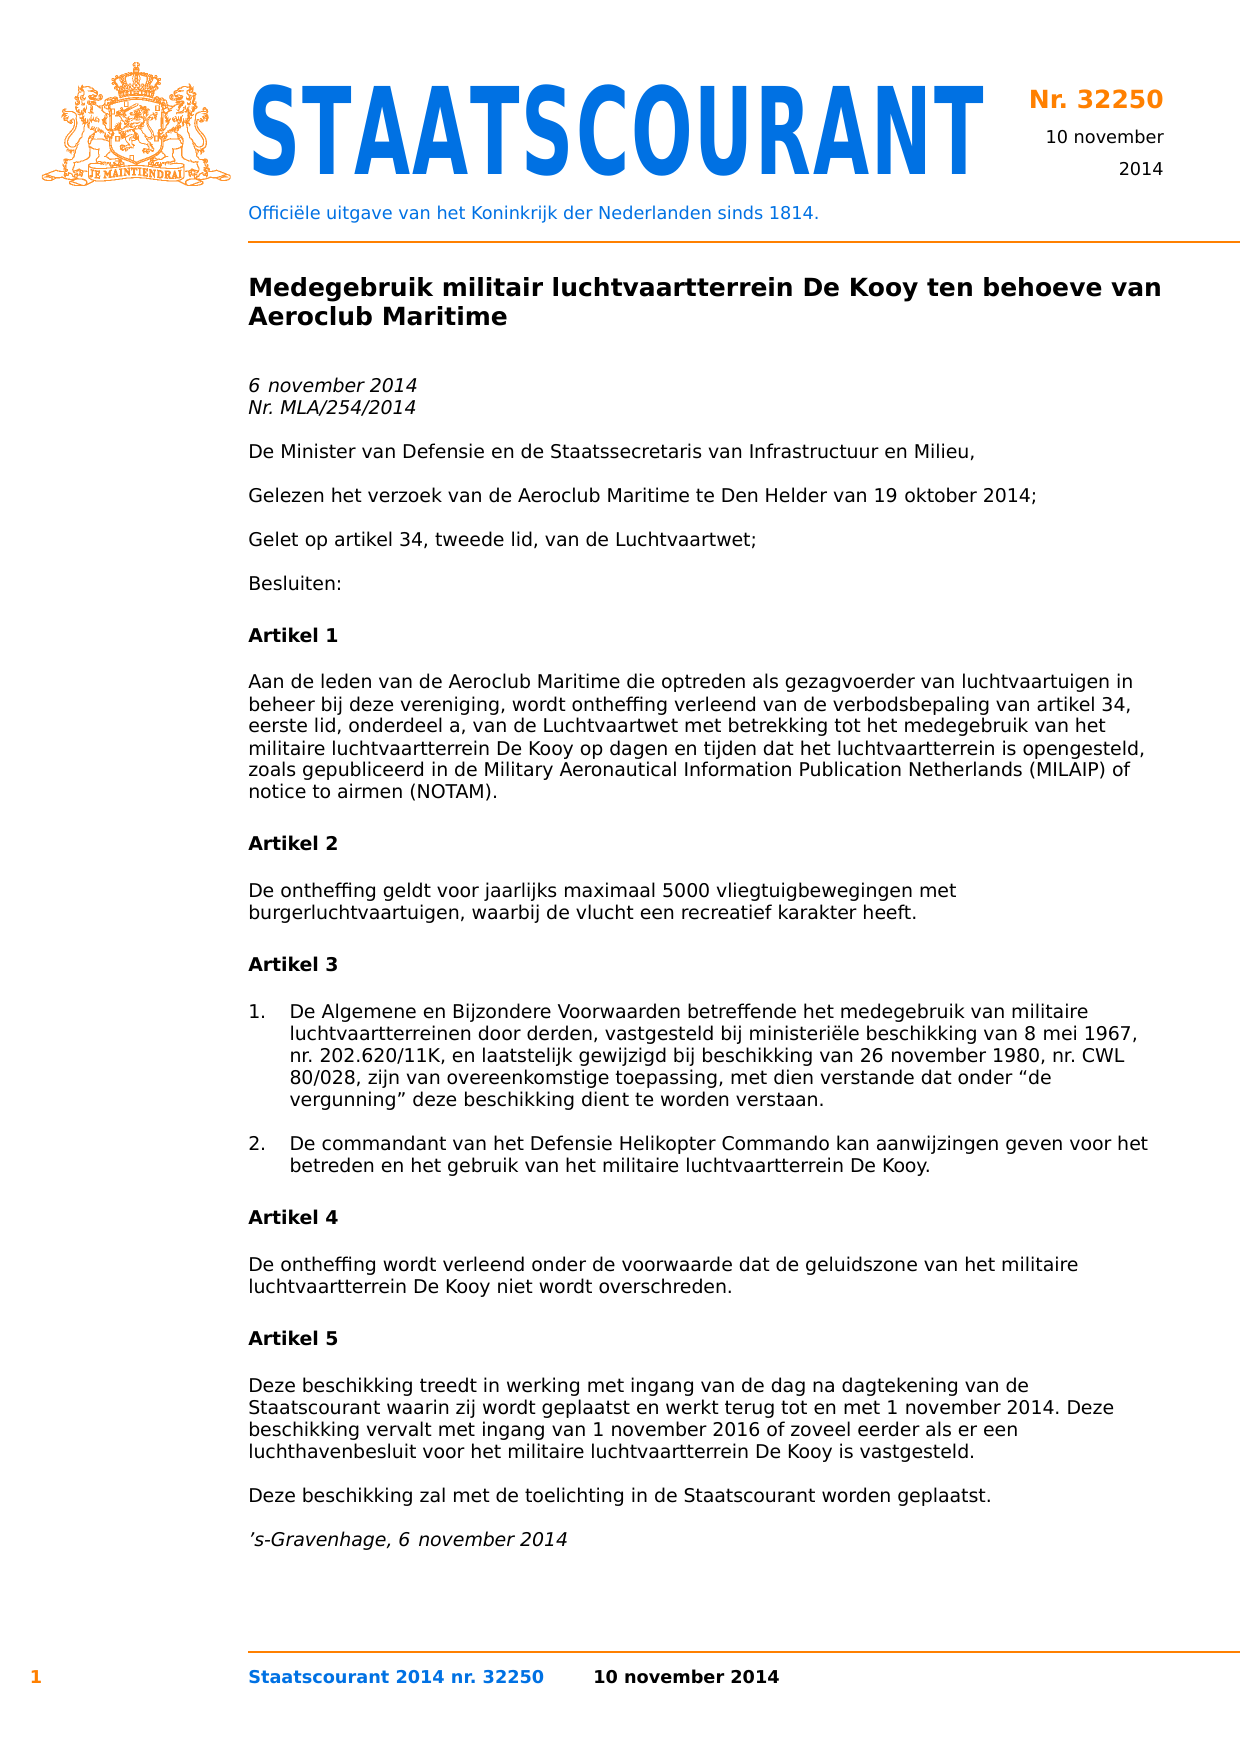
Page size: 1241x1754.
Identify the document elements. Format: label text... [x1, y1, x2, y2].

text Deze beschikking zal met de toelichting in de Staatscourant worden geplaatst. [248, 1485, 1163, 1507]
subtitle Artikel 1 [248, 624, 1163, 646]
text Aan de leden van de Aeroclub Maritime die optreden als gezagvoerder van luchtvaartuigen in beheer bij deze vereniging, wordt ontheffing verleend van de verbodsbepaling van artikel 34, eerste lid, onderdeel a, van de Luchtvaartwet met betrekking tot het medegebruik van het militaire luchtvaartterrein De Kooy op dagen en tijden dat het luchtvaartterrein is opengesteld, zoals gepubliceerd in de Military Aeronautical Information Publication Netherlands (MILAIP) of notice to airmen (NOTAM). [248, 671, 1163, 803]
text Besluiten: [248, 572, 1163, 594]
subtitle Artikel 2 [248, 833, 1163, 855]
text De ontheffing wordt verleend onder de voorwaarde dat de geluidszone van het militaire luchtvaartterrein De Kooy niet wordt overschreden. [248, 1254, 1163, 1298]
text Deze beschikking treedt in werking met ingang van de dag na dagtekening van de Staatscourant waarin zij wordt geplaatst en werkt terug tot en met 1 november 2014. Deze beschikking vervalt met ingang van 1 november 2016 of zoveel eerder als er een luchthavenbesluit voor het militaire luchtvaartterrein De Kooy is vastgesteld. [248, 1375, 1163, 1463]
subtitle Artikel 4 [248, 1207, 1163, 1229]
table_header [25, 62, 248, 241]
text ’s-Gravenhage, 6 november 2014 [248, 1528, 1163, 1551]
text Gelet op artikel 34, tweede lid, van de Luchtvaartwet; [248, 529, 1163, 551]
table_cell 10 november [998, 121, 1240, 153]
text Gelezen het verzoek van de Aeroclub Maritime te Den Helder van 19 oktober 2014; [248, 485, 1163, 507]
picture [41, 62, 231, 186]
table_header STAATSCOURANT [248, 62, 998, 203]
text 6 november 2014 [248, 375, 1163, 397]
table_cell 2014 [998, 153, 1240, 203]
text De Minister van Defensie en de Staatssecretaris van Infrastructuur en Milieu, [248, 441, 1163, 463]
subtitle Artikel 3 [248, 954, 1163, 976]
text De ontheffing geldt voor jaarlijks maximaal 5000 vliegtuigbewegingen met burgerluchtvaartuigen, waarbij de vlucht een recreatief karakter heeft. [248, 880, 1163, 924]
text 1. De Algemene en Bijzondere Voorwaarden betreffende het medegebruik van militaire luchtvaartterreinen door derden, vastgesteld bij ministeriële beschikking van 8 mei 1967, nr. 202.620/11K, en laatstelijk gewijzigd bij beschikking van 26 november 1980, nr. CWL 80/028, zijn van overeenkomstige toepassing, met dien verstande dat onder “de vergunning” deze beschikking dient te worden verstaan. [248, 1001, 1163, 1111]
table_header Nr. 32250 [998, 62, 1240, 121]
text 2. De commandant van het Defensie Helikopter Commando kan aanwijzingen geven voor het betreden en het gebruik van het militaire luchtvaartterrein De Kooy. [248, 1133, 1163, 1177]
text Nr. MLA/254/2014 [248, 397, 1163, 419]
subtitle Artikel 5 [248, 1328, 1163, 1350]
table_cell Officiële uitgave van het Koninkrijk der Nederlanden sinds 1814. [248, 203, 1240, 241]
subtitle Medegebruik militair luchtvaartterrein De Kooy ten behoeve van Aeroclub Maritime [248, 273, 1163, 331]
